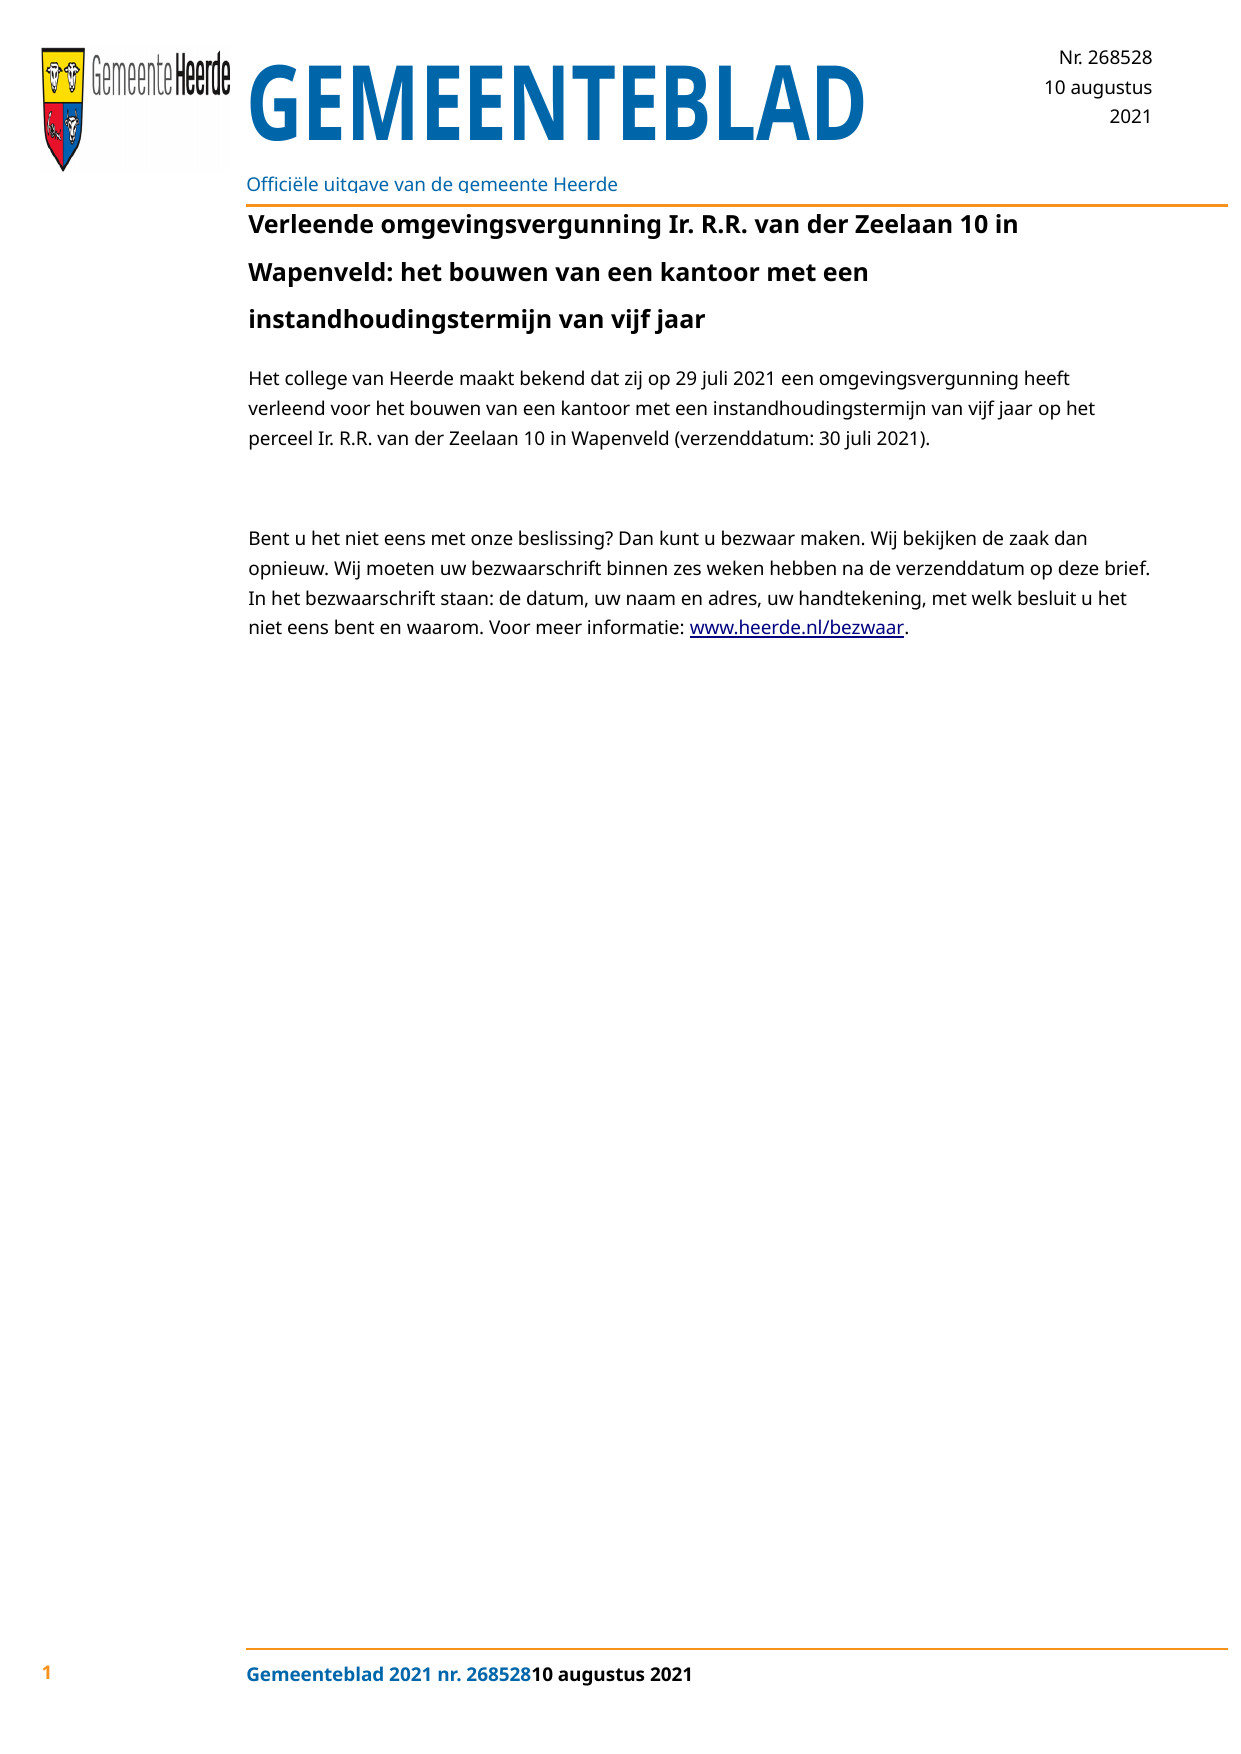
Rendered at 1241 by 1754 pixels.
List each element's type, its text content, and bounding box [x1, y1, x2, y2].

text Verleende omgevingsvergunning Ir. R.R. van der Zeelaan 10 in Wapenveld: het bouwen van een kantoor met een instandhoudingstermijn van vijf jaar [248, 207, 1152, 336]
picture [41, 47, 231, 172]
text Bent u het niet eens met onze beslissing? Dan kunt u bezwaar maken. Wij bekijken de zaak dan opnieuw. Wij moeten uw bezwaarschrift binnen zes weken hebben na de verzenddatum op deze brief. In het bezwaarschrift staan: de datum, uw naam en adres, uw handtekening, met welk besluit u het niet eens bent en waarom. Voor meer informatie: www.heerde.nl/bezwaar. [248, 526, 1152, 640]
text Het college van Heerde maakt bekend dat zij op 29 juli 2021 een omgevingsvergunning heeft verleend voor het bouwen van een kantoor met een instandhoudingstermijn van vijf jaar op het perceel Ir. R.R. van der Zeelaan 10 in Wapenveld (verzenddatum: 30 juli 2021). [248, 366, 1152, 450]
